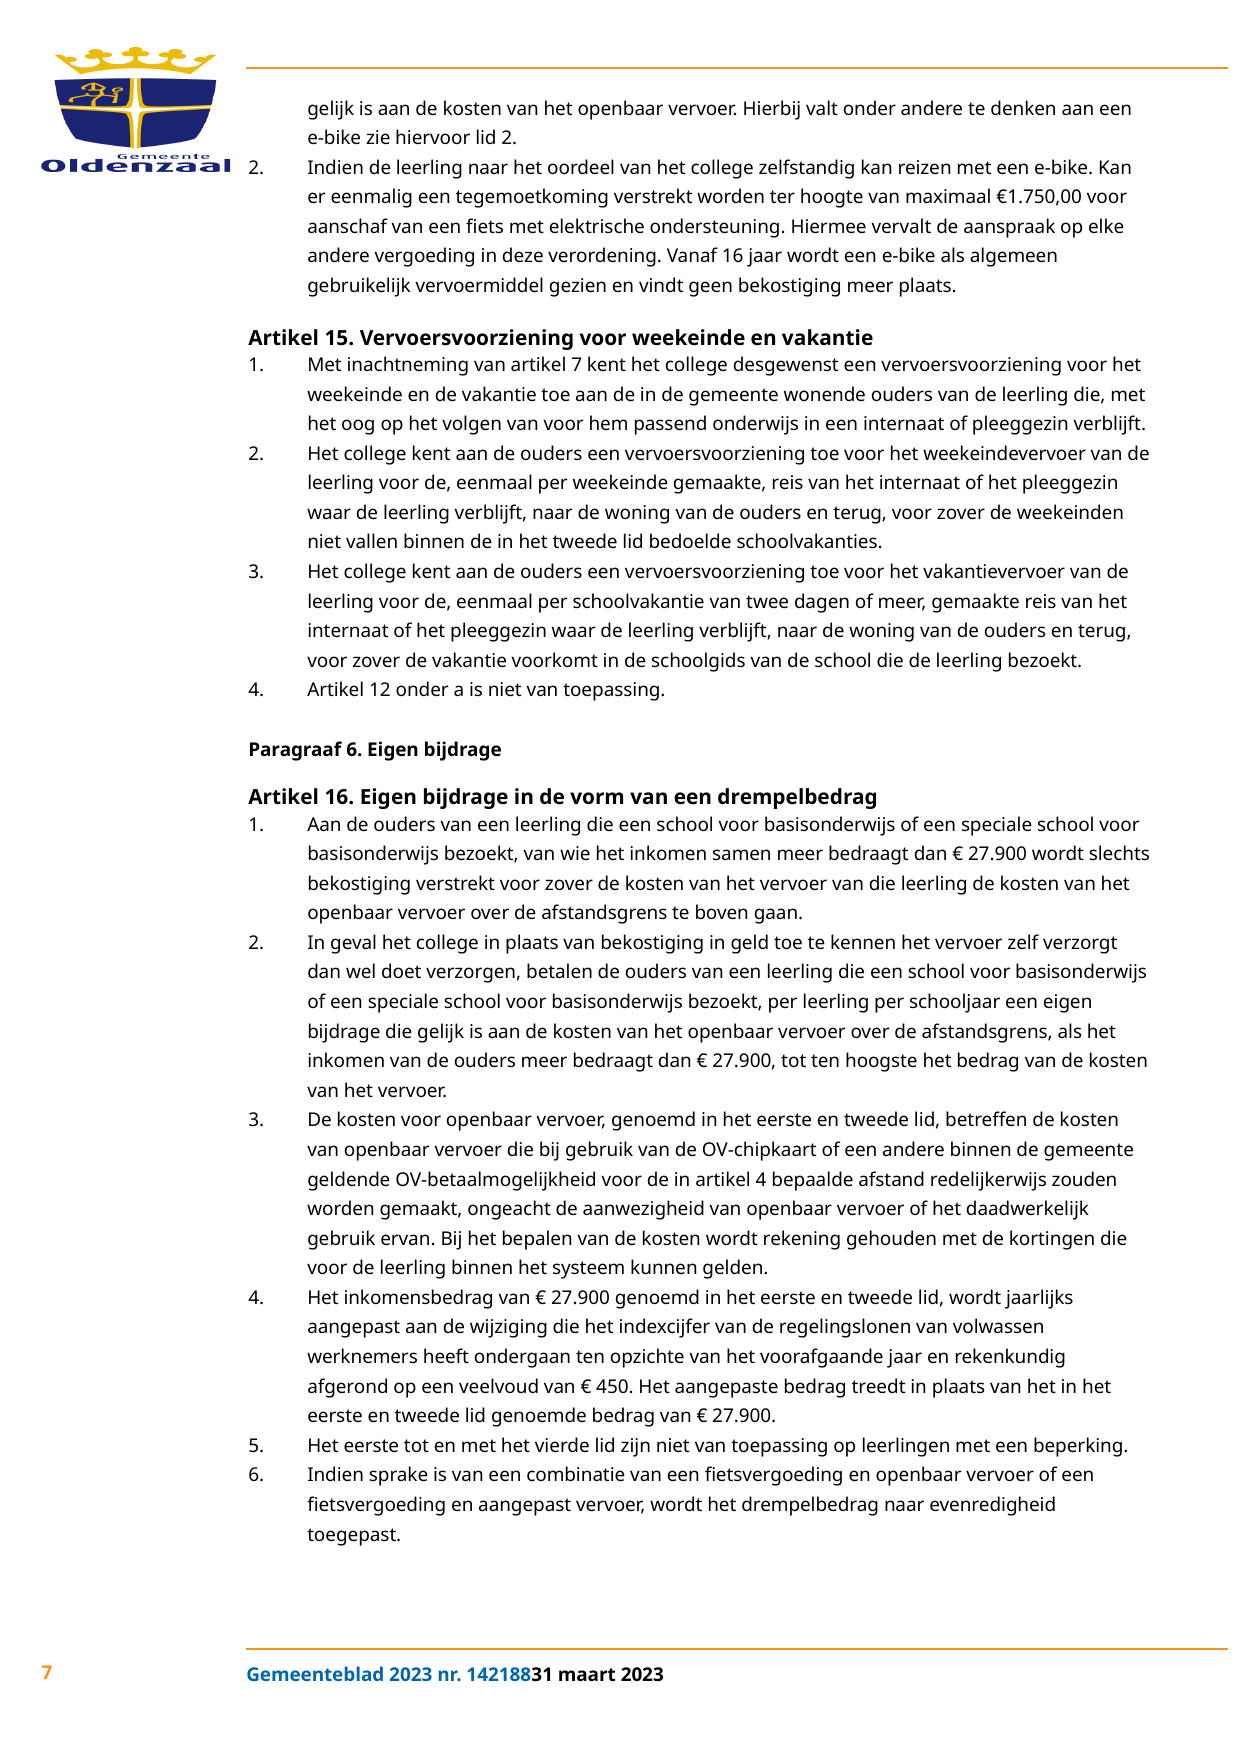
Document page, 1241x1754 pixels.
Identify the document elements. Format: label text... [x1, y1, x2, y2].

text Artikel 15. Vervoersvoorziening voor weekeinde en vakantie [248, 323, 1152, 351]
list Met inachtneming van artikel 7 kent het college desgewenst een vervoersvoorziening voor het weekeinde en de vakantie toe aan de in de gemeente wonende ouders van de leerling die, met het oog op het volgen van voor hem passend onderwijs in een internaat of pleeggezin verblijft. [248, 351, 1152, 436]
picture [41, 47, 231, 172]
list Indien de leerling naar het oordeel van het college zelfstandig kan reizen met een e-bike. Kan er eenmalig een tegemoetkoming verstrekt worden ter hoogte van maximaal €1.750,00 voor aanschaf van een fiets met elektrische ondersteuning. Hiermee vervalt de aanspraak op elke andere vergoeding in deze verordening. Vanaf 16 jaar wordt een e-bike als algemeen gebruikelijk vervoermiddel gezien en vindt geen bekostiging meer plaats. [248, 154, 1152, 298]
text Paragraaf 6. Eigen bijdrage [248, 736, 1152, 761]
list Het eerste tot en met het vierde lid zijn niet van toepassing op leerlingen met een beperking. [248, 1432, 1152, 1458]
list Artikel 12 onder a is niet van toepassing. [248, 677, 1152, 702]
list Het inkomensbedrag van € 27.900 genoemd in het eerste en tweede lid, wordt jaarlijks aangepast aan de wijziging die het indexcijfer van de regelingslonen van volwassen werknemers heeft ondergaan ten opzichte van het voorafgaande jaar en rekenkundig afgerond op een veelvoud van € 450. Het aangepaste bedrag treedt in plaats van het in het eerste en tweede lid genoemde bedrag van € 27.900. [248, 1284, 1152, 1428]
list Het college kent aan de ouders een vervoersvoorziening toe voor het weekeindevervoer van de leerling voor de, eenmaal per weekeinde gemaakte, reis van het internaat of het pleeggezin waar de leerling verblijft, naar de woning van de ouders en terug, voor zover de weekeinden niet vallen binnen de in het tweede lid bedoelde schoolvakanties. [248, 440, 1152, 554]
list Het college kent aan de ouders een vervoersvoorziening toe voor het vakantievervoer van de leerling voor de, eenmaal per schoolvakantie van twee dagen of meer, gemaakte reis van het internaat of het pleeggezin waar de leerling verblijft, naar de woning van de ouders en terug, voor zover de vakantie voorkomt in de schoolgids van de school die de leerling bezoekt. [248, 558, 1152, 673]
list Indien sprake is van een combinatie van een fietsvergoeding en openbaar vervoer of een fietsvergoeding en aangepast vervoer, wordt het drempelbedrag naar evenredigheid toegepast. [248, 1462, 1152, 1546]
list De kosten voor openbaar vervoer, genoemd in het eerste en tweede lid, betreffen de kosten van openbaar vervoer die bij gebruik van de OV-chipkaart of een andere binnen de gemeente geldende OV-betaalmogelijkheid voor de in artikel 4 bepaalde afstand redelijkerwijs zouden worden gemaakt, ongeacht de aanwezigheid van openbaar vervoer of het daadwerkelijk gebruik ervan. Bij het bepalen van de kosten wordt rekening gehouden met de kortingen die voor de leerling binnen het systeem kunnen gelden. [248, 1107, 1152, 1280]
text Artikel 16. Eigen bijdrage in de vorm van een drempelbedrag [248, 782, 1152, 811]
list In geval het college in plaats van bekostiging in geld toe te kennen het vervoer zelf verzorgt dan wel doet verzorgen, betalen de ouders van een leerling die een school voor basisonderwijs of een speciale school voor basisonderwijs bezoekt, per leerling per schooljaar een eigen bijdrage die gelijk is aan de kosten van het openbaar vervoer over de afstandsgrens, als het inkomen van de ouders meer bedraagt dan € 27.900, tot ten hoogste het bedrag van de kosten van het vervoer. [248, 929, 1152, 1103]
list gelijk is aan de kosten van het openbaar vervoer. Hierbij valt onder andere te denken aan een e-bike zie hiervoor lid 2. [248, 95, 1152, 150]
list Aan de ouders van een leerling die een school voor basisonderwijs of een speciale school voor basisonderwijs bezoekt, van wie het inkomen samen meer bedraagt dan € 27.900 wordt slechts bekostiging verstrekt voor zover de kosten van het vervoer van die leerling de kosten van het openbaar vervoer over de afstandsgrens te boven gaan. [248, 811, 1152, 925]
